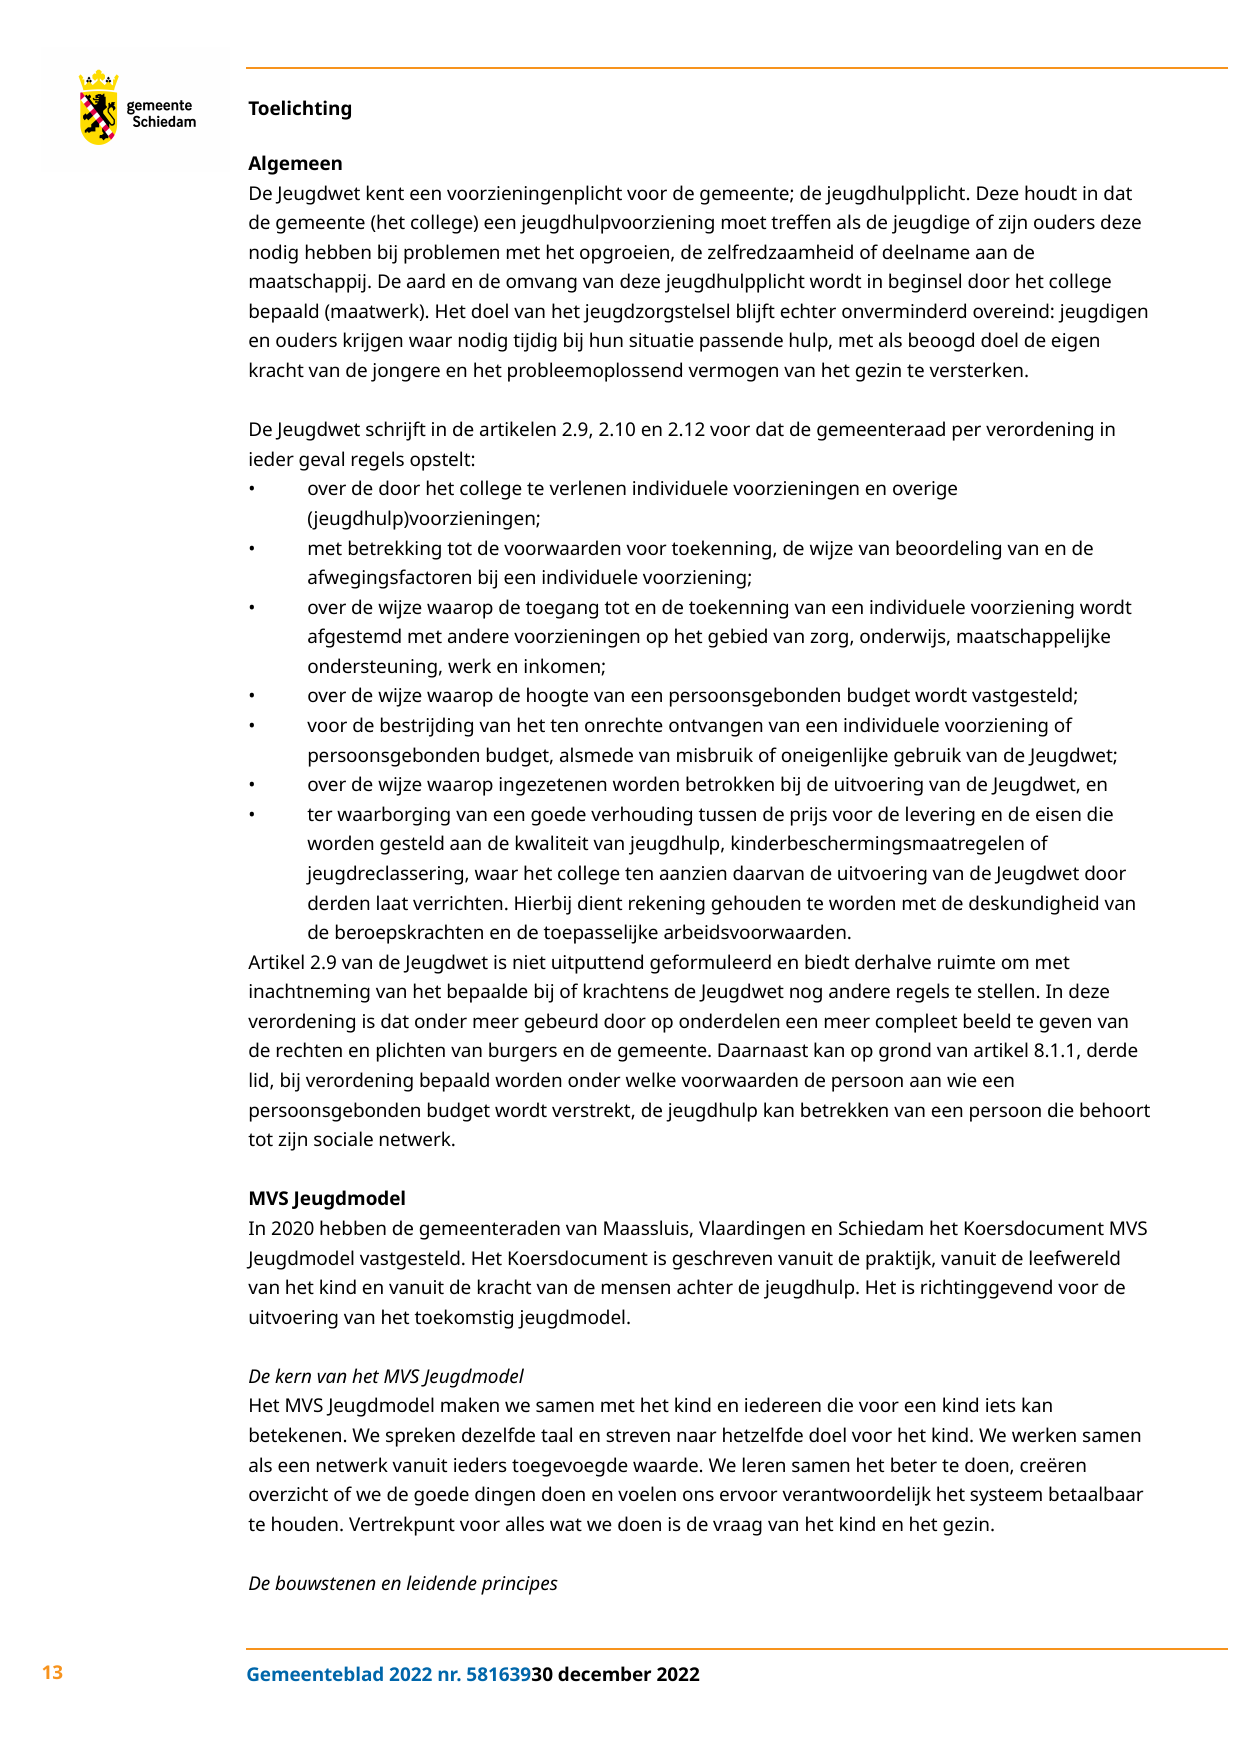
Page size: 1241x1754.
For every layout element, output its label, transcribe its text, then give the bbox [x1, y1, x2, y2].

text Het MVS Jeugdmodel maken we samen met het kind en iedereen die voor een kind iets kan betekenen. We spreken dezelfde taal en streven naar hetzelfde doel voor het kind. We werken samen als een netwerk vanuit ieders toegevoegde waarde. We leren samen het beter te doen, creëren overzicht of we de goede dingen doen en voelen ons ervoor verantwoordelijk het systeem betaalbaar te houden. Vertrekpunt voor alles wat we doen is de vraag van het kind en het gezin. [248, 1393, 1152, 1537]
text De Jeugdwet kent een voorzieningenplicht voor de gemeente; de jeugdhulpplicht. Deze houdt in dat de gemeente (het college) een jeugdhulpvoorziening moet treffen als de jeugdige of zijn ouders deze nodig hebben bij problemen met het opgroeien, de zelfredzaamheid of deelname aan de maatschappij. De aard en de omvang van deze jeugdhulpplicht wordt in beginsel door het college bepaald (maatwerk). Het doel van het jeugdzorgstelsel blijft echter onverminderd overeind: jeugdigen en ouders krijgen waar nodig tijdig bij hun situatie passende hulp, met als beoogd doel de eigen kracht van de jongere en het probleemoplossend vermogen van het gezin te versterken. [248, 180, 1152, 383]
text De kern van het MVS Jeugdmodel [248, 1363, 1152, 1389]
text De bouwstenen en leidende principes [248, 1570, 1152, 1596]
list ter waarborging van een goede verhouding tussen de prijs voor de levering en de eisen die worden gesteld aan de kwaliteit van jeugdhulp, kinderbeschermingsmaatregelen of jeugdreclassering, waar het college ten aanzien daarvan de uitvoering van de Jeugdwet door derden laat verrichten. Hierbij dient rekening gehouden te worden met de deskundigheid van de beroepskrachten en de toepasselijke arbeidsvoorwaarden. [248, 801, 1152, 945]
text In 2020 hebben de gemeenteraden van Maassluis, Vlaardingen en Schiedam het Koersdocument MVS Jeugdmodel vastgesteld. Het Koersdocument is geschreven vanuit de praktijk, vanuit de leefwereld van het kind en vanuit de kracht van de mensen achter de jeugdhulp. Het is richtinggevend voor de uitvoering van het toekomstig jeugdmodel. [248, 1215, 1152, 1330]
text MVS Jeugdmodel [248, 1186, 1152, 1211]
list over de wijze waarop ingezetenen worden betrokken bij de uitvoering van de Jeugdwet, en [248, 771, 1152, 797]
picture [41, 47, 231, 172]
list over de wijze waarop de toegang tot en de toekenning van een individuele voorziening wordt afgestemd met andere voorzieningen op het gebied van zorg, onderwijs, maatschappelijke ondersteuning, werk en inkomen; [248, 594, 1152, 679]
text Toelichting [248, 95, 1152, 121]
text De Jeugdwet schrijft in de artikelen 2.9, 2.10 en 2.12 voor dat de gemeenteraad per verordening in ieder geval regels opstelt: [248, 416, 1152, 472]
text Artikel 2.9 van de Jeugdwet is niet uitputtend geformuleerd en biedt derhalve ruimte om met inachtneming van het bepaalde bij of krachtens de Jeugdwet nog andere regels te stellen. In deze verordening is dat onder meer gebeurd door op onderdelen een meer compleet beeld te geven van de rechten en plichten van burgers en de gemeente. Daarnaast kan op grond van artikel 8.1.1, derde lid, bij verordening bepaald worden onder welke voorwaarden de persoon aan wie een persoonsgebonden budget wordt verstrekt, de jeugdhulp kan betrekken van een persoon die behoort tot zijn sociale netwerk. [248, 949, 1152, 1152]
text Algemeen [248, 150, 1152, 176]
list over de wijze waarop de hoogte van een persoonsgebonden budget wordt vastgesteld; [248, 683, 1152, 708]
list met betrekking tot de voorwaarden voor toekenning, de wijze van beoordeling van en de afwegingsfactoren bij een individuele voorziening; [248, 535, 1152, 590]
list over de door het college te verlenen individuele voorzieningen en overige (jeugdhulp)voorzieningen; [248, 476, 1152, 531]
list voor de bestrijding van het ten onrechte ontvangen van een individuele voorziening of persoonsgebonden budget, alsmede van misbruik of oneigenlijke gebruik van de Jeugdwet; [248, 712, 1152, 768]
